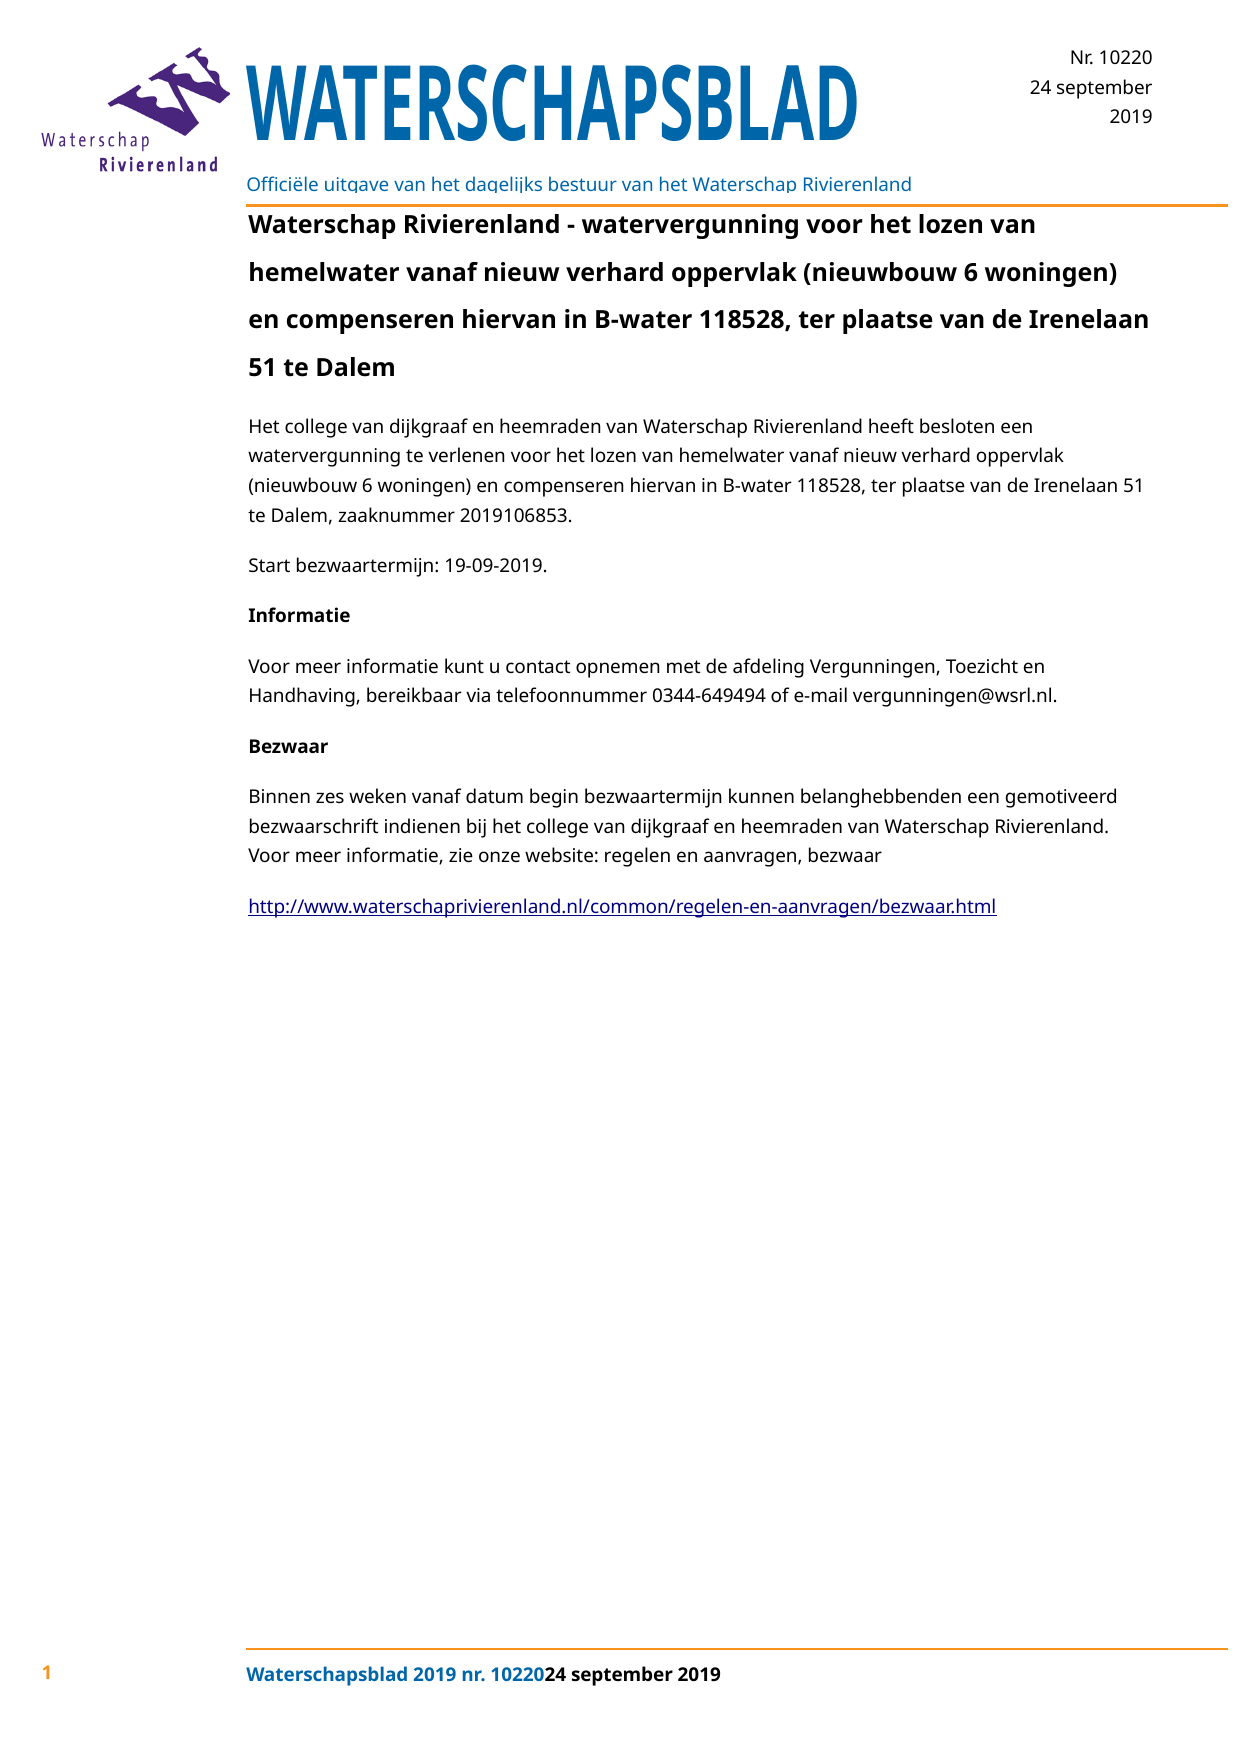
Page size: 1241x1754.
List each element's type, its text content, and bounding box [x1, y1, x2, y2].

text Waterschap Rivierenland - watervergunning voor het lozen van hemelwater vanaf nieuw verhard oppervlak (nieuwbouw 6 woningen) en compenseren hiervan in B-water 118528, ter plaatse van de Irenelaan 51 te Dalem [248, 207, 1152, 384]
picture [41, 47, 231, 172]
text Voor meer informatie kunt u contact opnemen met de afdeling Vergunningen, Toezicht en Handhaving, bereikbaar via telefoonnummer 0344-649494 of e-mail vergunningen@wsrl.nl. [248, 653, 1152, 708]
text Het college van dijkgraaf en heemraden van Waterschap Rivierenland heeft besloten een watervergunning te verlenen voor het lozen van hemelwater vanaf nieuw verhard oppervlak (nieuwbouw 6 woningen) en compenseren hiervan in B-water 118528, ter plaatse van de Irenelaan 51 te Dalem, zaaknummer 2019106853. [248, 413, 1152, 528]
text http://www.waterschaprivierenland.nl/common/regelen-en-aanvragen/bezwaar.html [248, 893, 1152, 919]
text Informatie [248, 603, 1152, 628]
text Binnen zes weken vanaf datum begin bezwaartermijn kunnen belanghebbenden een gemotiveerd bezwaarschrift indienen bij het college van dijkgraaf en heemraden van Waterschap Rivierenland. Voor meer informatie, zie onze website: regelen en aanvragen, bezwaar [248, 783, 1152, 868]
text Bezwaar [248, 733, 1152, 759]
text Start bezwaartermijn: 19-09-2019. [248, 552, 1152, 578]
